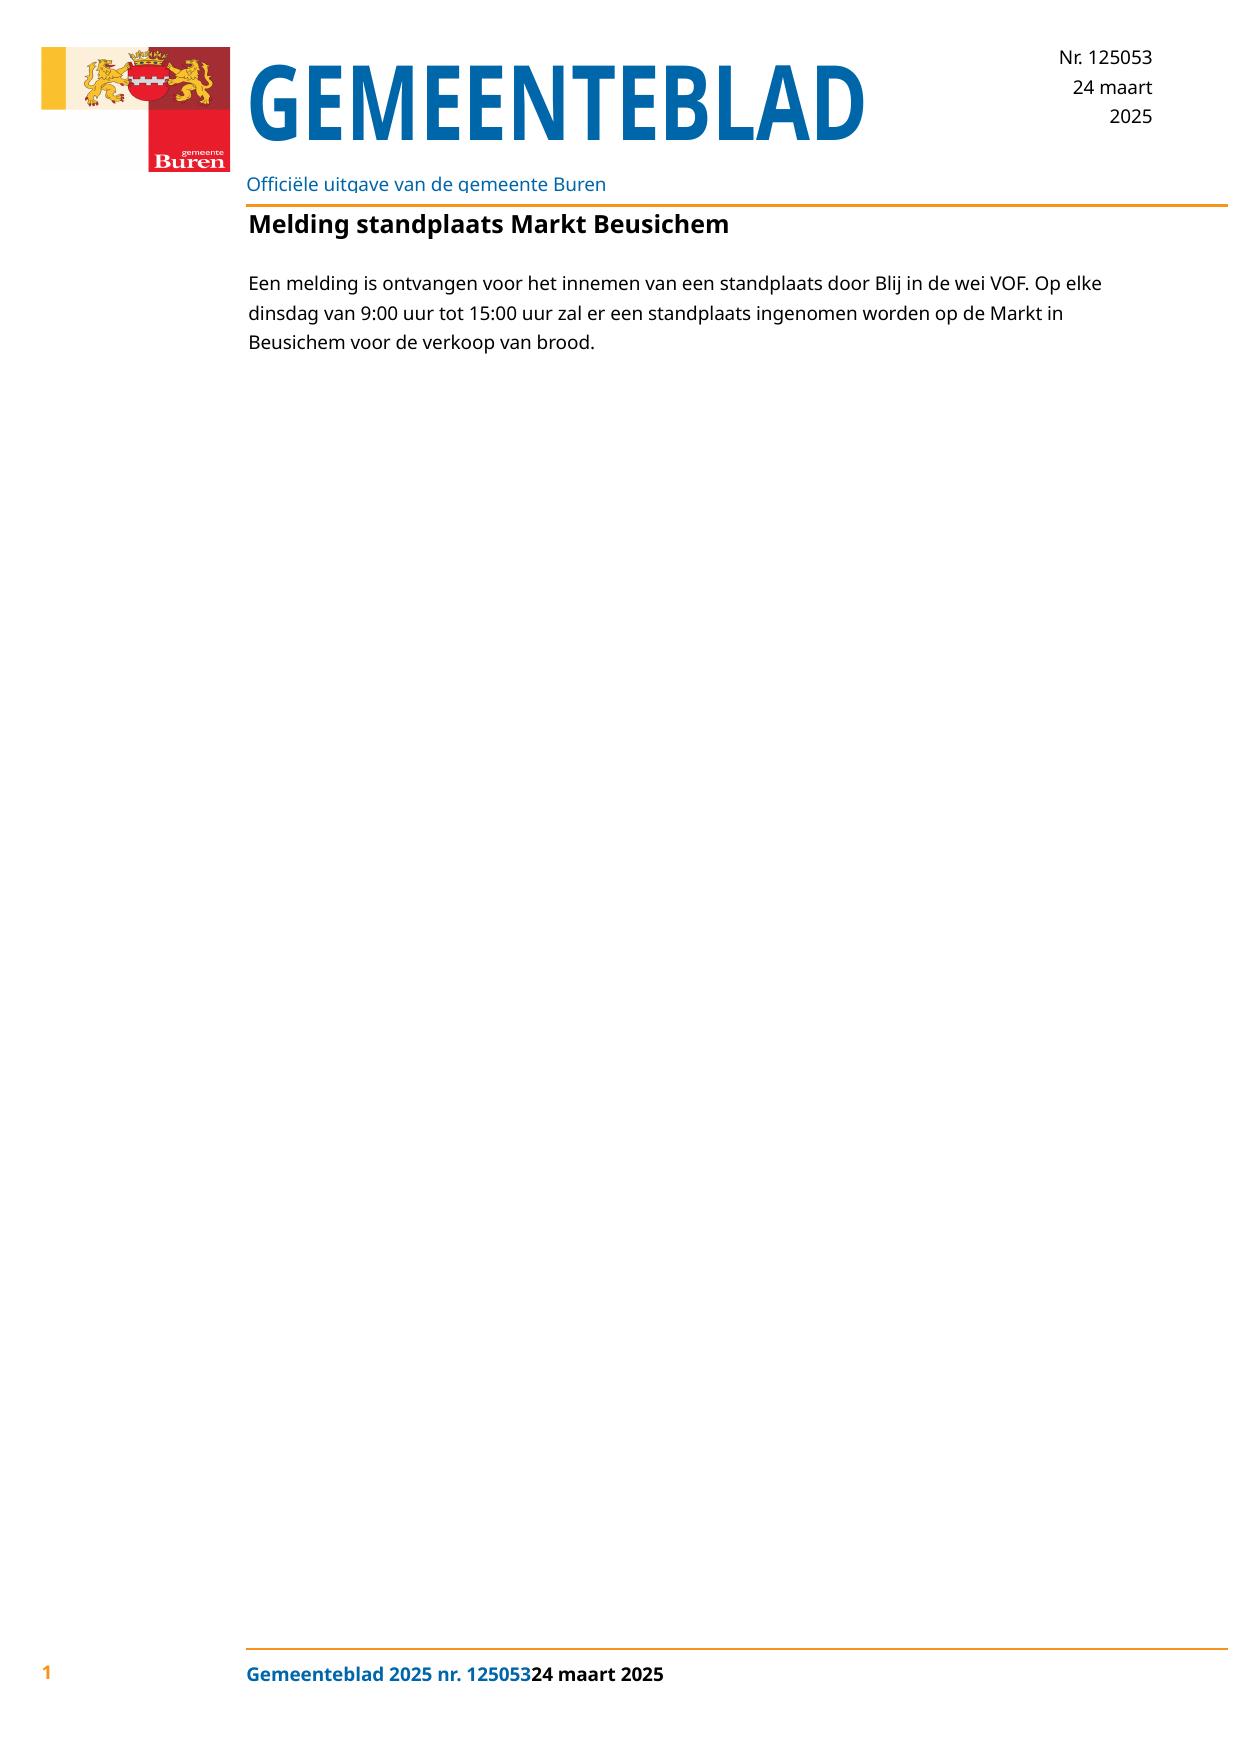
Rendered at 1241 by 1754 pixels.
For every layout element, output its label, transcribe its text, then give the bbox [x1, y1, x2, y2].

picture [41, 47, 231, 172]
text Melding standplaats Markt Beusichem [248, 207, 1152, 241]
text Een melding is ontvangen voor het innemen van een standplaats door Blij in de wei VOF. Op elke dinsdag van 9:00 uur tot 15:00 uur zal er een standplaats ingenomen worden op de Markt in Beusichem voor de verkoop van brood. [248, 270, 1152, 355]
